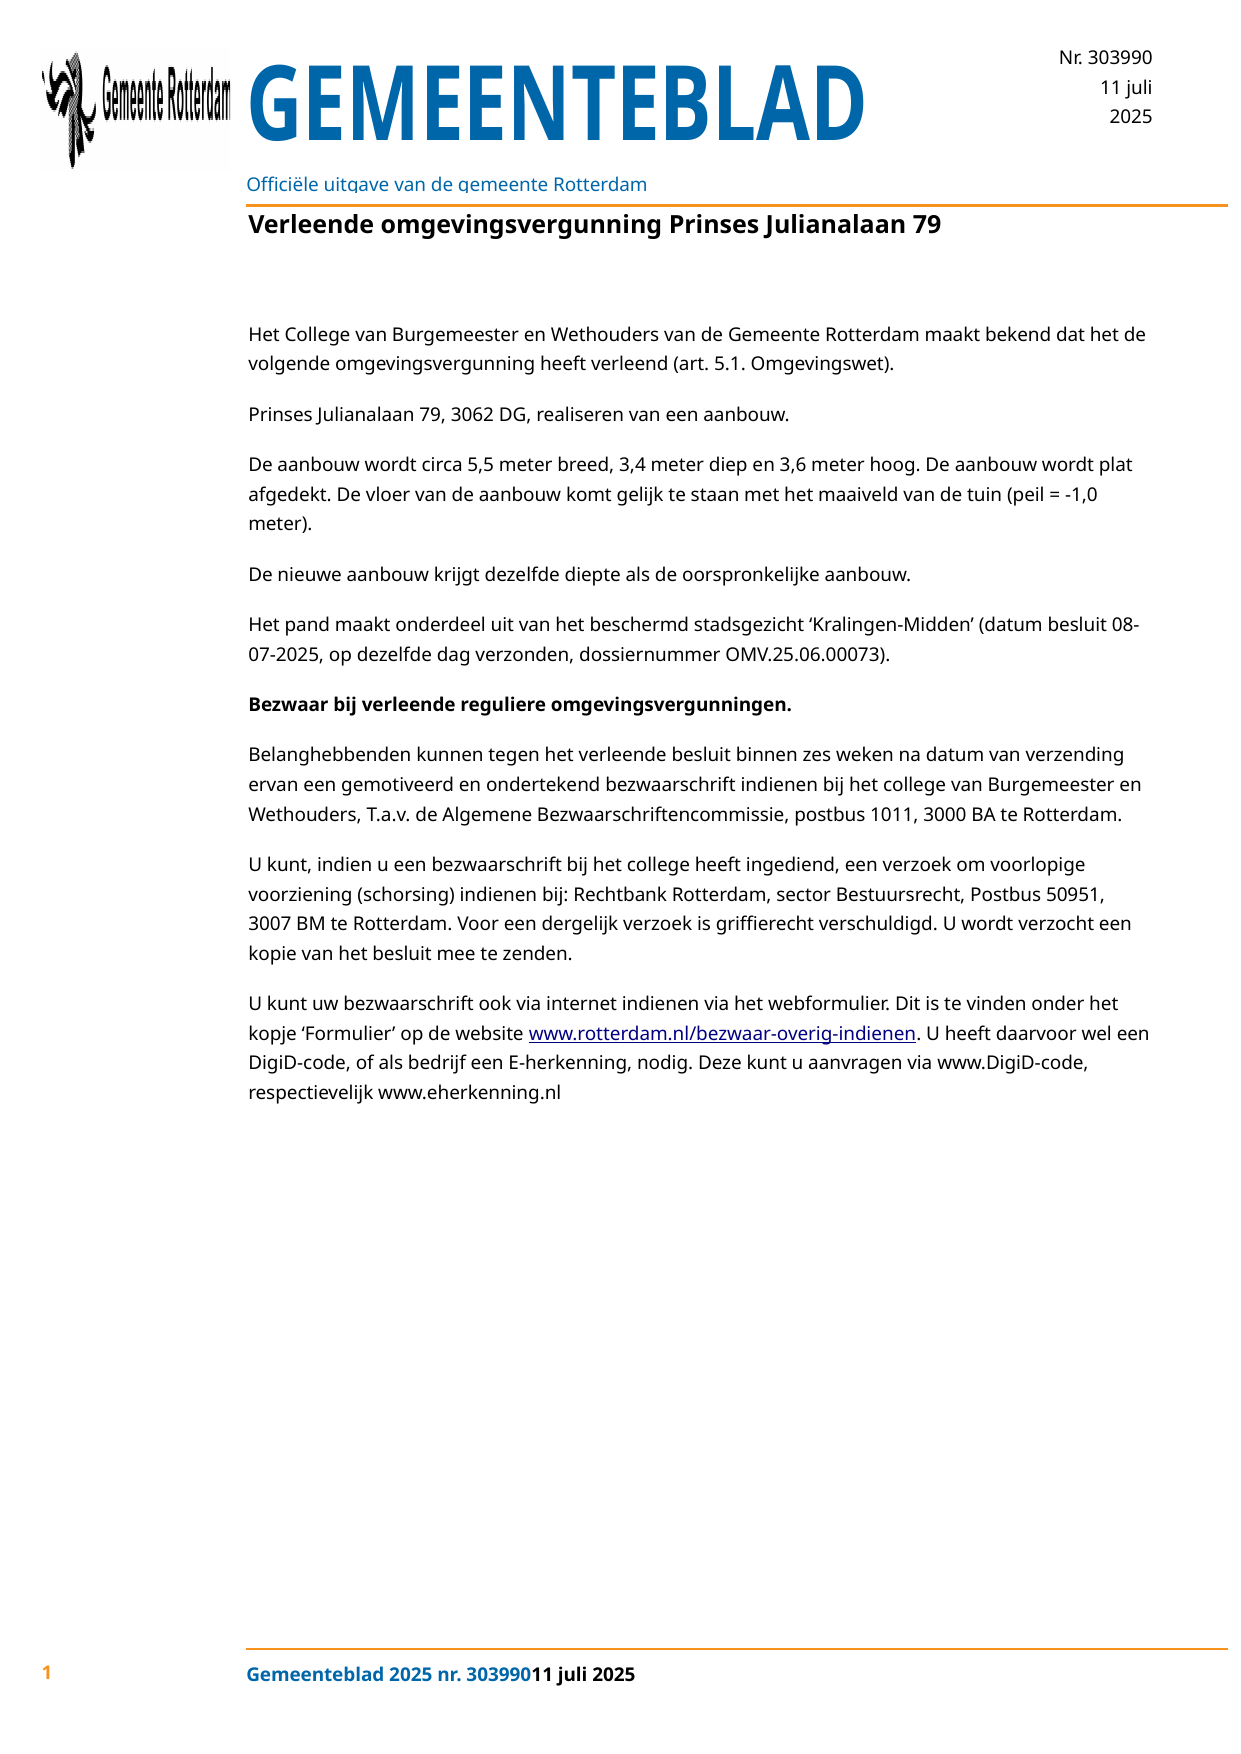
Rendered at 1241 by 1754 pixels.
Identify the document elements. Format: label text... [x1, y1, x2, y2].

text De nieuwe aanbouw krijgt dezelfde diepte als de oorspronkelijke aanbouw. [248, 561, 1152, 586]
text U kunt, indien u een bezwaarschrift bij het college heeft ingediend, een verzoek om voorlopige voorziening (schorsing) indienen bij: Rechtbank Rotterdam, sector Bestuursrecht, Postbus 50951, 3007 BM te Rotterdam. Voor een dergelijk verzoek is griffierecht verschuldigd. U wordt verzocht een kopie van het besluit mee te zenden. [248, 851, 1152, 966]
text Verleende omgevingsvergunning Prinses Julianalaan 79 [248, 207, 1152, 241]
text Belanghebbenden kunnen tegen het verleende besluit binnen zes weken na datum van verzending ervan een gemotiveerd en ondertekend bezwaarschrift indienen bij het college van Burgemeester en Wethouders, T.a.v. de Algemene Bezwaarschriftencommissie, postbus 1011, 3000 BA te Rotterdam. [248, 742, 1152, 826]
text Bezwaar bij verleende reguliere omgevingsvergunningen. [248, 691, 1152, 717]
text De aanbouw wordt circa 5,5 meter breed, 3,4 meter diep en 3,6 meter hoog. De aanbouw wordt plat afgedekt. De vloer van de aanbouw komt gelijk te staan met het maaiveld van de tuin (peil = -1,0 meter). [248, 451, 1152, 536]
text Het pand maakt onderdeel uit van het beschermd stadsgezicht ‘Kralingen-Midden’ (datum besluit 08-07-2025, op dezelfde dag verzonden, dossiernummer OMV.25.06.00073). [248, 611, 1152, 666]
text Het College van Burgemeester en Wethouders van de Gemeente Rotterdam maakt bekend dat het de volgende omgevingsvergunning heeft verleend (art. 5.1. Omgevingswet). [248, 321, 1152, 376]
text U kunt uw bezwaarschrift ook via internet indienen via het webformulier. Dit is te vinden onder het kopje ‘Formulier’ op de website www.rotterdam.nl/bezwaar-overig-indienen. U heeft daarvoor wel een DigiD-code, of als bedrijf een E-herkenning, nodig. Deze kunt u aanvragen via www.DigiD-code, respectievelijk www.eherkenning.nl [248, 990, 1152, 1105]
picture [41, 47, 231, 172]
text Prinses Julianalaan 79, 3062 DG, realiseren van een aanbouw. [248, 401, 1152, 426]
